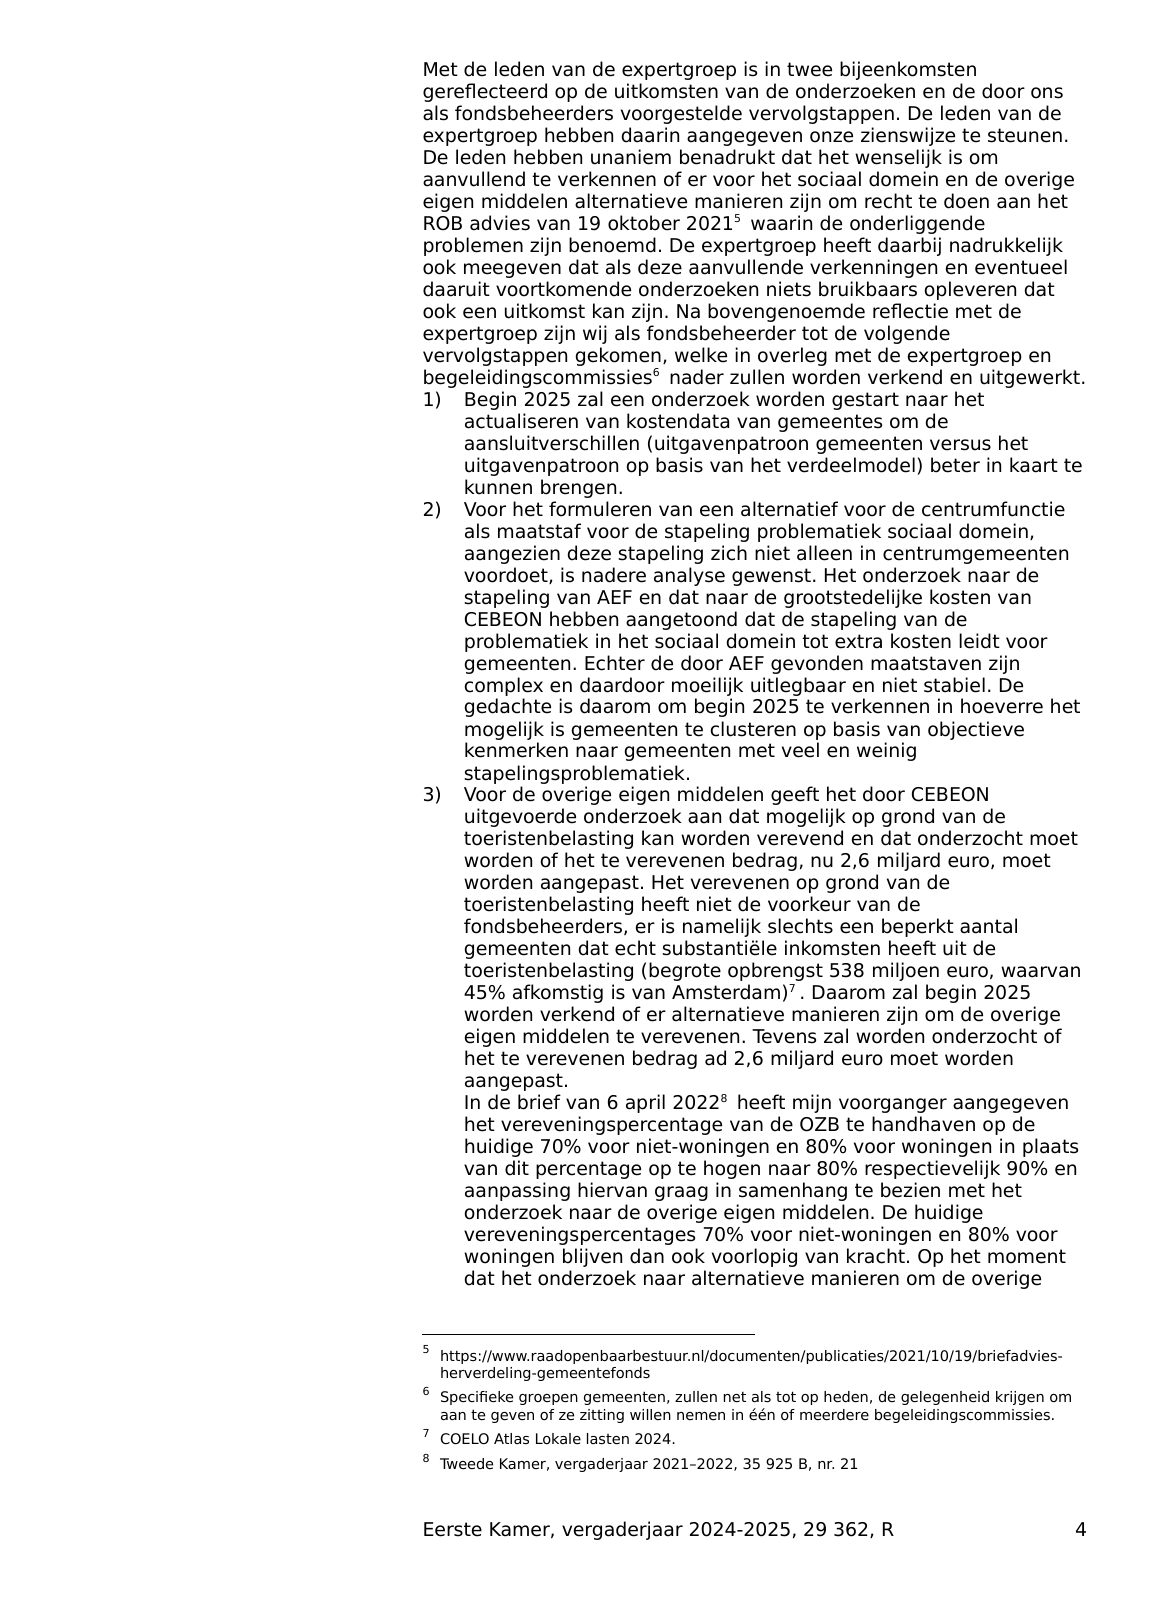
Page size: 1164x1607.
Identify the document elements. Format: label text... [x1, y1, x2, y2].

text Specifieke groepen gemeenten, zullen net als tot op heden, de gelegenheid krijgen om aan te geven of ze zitting willen nemen in één of meerdere begeleidingscommissies. [422, 1385, 1087, 1424]
text In de brief van 6 april 2022 heeft mijn voorganger aangegeven het vereveningspercentage van de OZB te handhaven op de huidige 70% voor niet-woningen en 80% voor woningen in plaats van dit percentage op te hogen naar 80% respectievelijk 90% en aanpassing hiervan graag in samenhang te bezien met het onderzoek naar de overige eigen middelen. De huidige vereveningspercentages 70% voor niet-woningen en 80% voor woningen blijven dan ook voorlopig van kracht. Op het moment dat het onderzoek naar alternatieve manieren om de overige [464, 1092, 1087, 1290]
text Tweede Kamer, vergaderjaar 2021–2022, 35 925 B, nr. 21 [422, 1452, 1087, 1474]
text COELO Atlas Lokale lasten 2024. [422, 1427, 1087, 1449]
text https://www.raadopenbaarbestuur.nl/documenten/publicaties/2021/10/19/briefadvies-herverdeling-gemeentefonds [422, 1343, 1087, 1382]
text 2) Voor het formuleren van een alternatief voor de centrumfunctie als maatstaf voor de stapeling problematiek sociaal domein, aangezien deze stapeling zich niet alleen in centrumgemeenten voordoet, is nadere analyse gewenst. Het onderzoek naar de stapeling van AEF en dat naar de grootstedelijke kosten van CEBEON hebben aangetoond dat de stapeling van de problematiek in het sociaal domein tot extra kosten leidt voor gemeenten. Echter de door AEF gevonden maatstaven zijn complex en daardoor moeilijk uitlegbaar en niet stabiel. De gedachte is daarom om begin 2025 te verkennen in hoeverre het mogelijk is gemeenten te clusteren op basis van objectieve kenmerken naar gemeenten met veel en weinig stapelingsproblematiek. [422, 499, 1087, 784]
text 3) Voor de overige eigen middelen geeft het door CEBEON uitgevoerde onderzoek aan dat mogelijk op grond van de toeristenbelasting kan worden verevend en dat onderzocht moet worden of het te verevenen bedrag, nu 2,6 miljard euro, moet worden aangepast. Het verevenen op grond van de toeristenbelasting heeft niet de voorkeur van de fondsbeheerders, er is namelijk slechts een beperkt aantal gemeenten dat echt substantiële inkomsten heeft uit de toeristenbelasting (begrote opbrengst 538 miljoen euro, waarvan 45% afkomstig is van Amsterdam). Daarom zal begin 2025 worden verkend of er alternatieve manieren zijn om de overige eigen middelen te verevenen. Tevens zal worden onderzocht of het te verevenen bedrag ad 2,6 miljard euro moet worden aangepast. [422, 784, 1087, 1092]
text Met de leden van de expertgroep is in twee bijeenkomsten gereflecteerd op de uitkomsten van de onderzoeken en de door ons als fondsbeheerders voorgestelde vervolgstappen. De leden van de expertgroep hebben daarin aangegeven onze zienswijze te steunen. De leden hebben unaniem benadrukt dat het wenselijk is om aanvullend te verkennen of er voor het sociaal domein en de overige eigen middelen alternatieve manieren zijn om recht te doen aan het ROB advies van 19 oktober 2021 waarin de onderliggende problemen zijn benoemd. De expertgroep heeft daarbij nadrukkelijk ook meegeven dat als deze aanvullende verkenningen en eventueel daaruit voortkomende onderzoeken niets bruikbaars opleveren dat ook een uitkomst kan zijn. Na bovengenoemde reflectie met de expertgroep zijn wij als fondsbeheerder tot de volgende vervolgstappen gekomen, welke in overleg met de expertgroep en begeleidingscommissies nader zullen worden verkend en uitgewerkt. [422, 59, 1087, 389]
text 1) Begin 2025 zal een onderzoek worden gestart naar het actualiseren van kostendata van gemeentes om de aansluitverschillen (uitgavenpatroon gemeenten versus het uitgavenpatroon op basis van het verdeelmodel) beter in kaart te kunnen brengen. [422, 389, 1087, 499]
